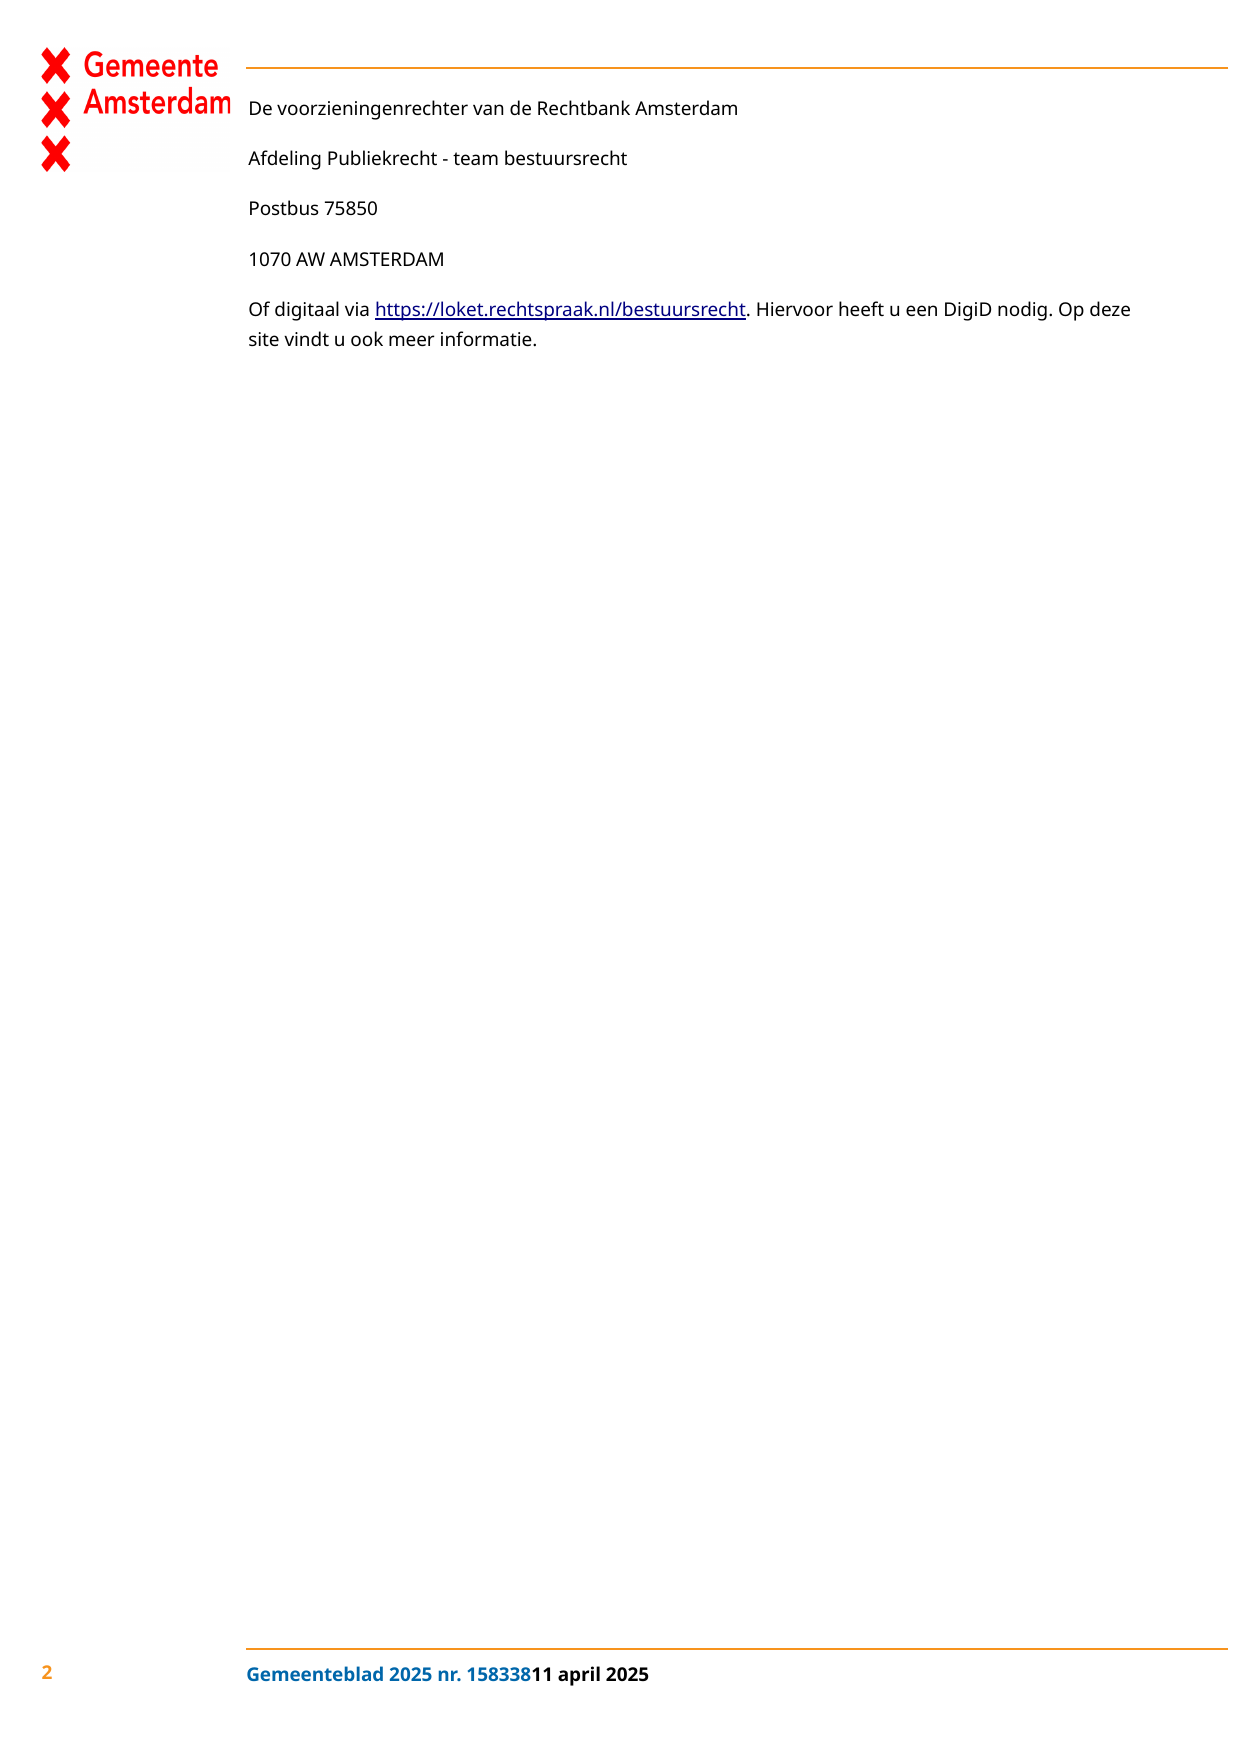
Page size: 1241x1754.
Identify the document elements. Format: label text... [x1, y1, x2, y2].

text 1070 AW AMSTERDAM [248, 246, 1152, 272]
text Of digitaal via https://loket.rechtspraak.nl/bestuursrecht. Hiervoor heeft u een DigiD nodig. Op deze site vindt u ook meer informatie. [248, 296, 1152, 352]
text De voorzieningenrechter van de Rechtbank Amsterdam [248, 95, 1152, 121]
text Postbus 75850 [248, 196, 1152, 221]
text Afdeling Publiekrecht - team bestuursrecht [248, 145, 1152, 171]
picture [41, 47, 231, 172]
